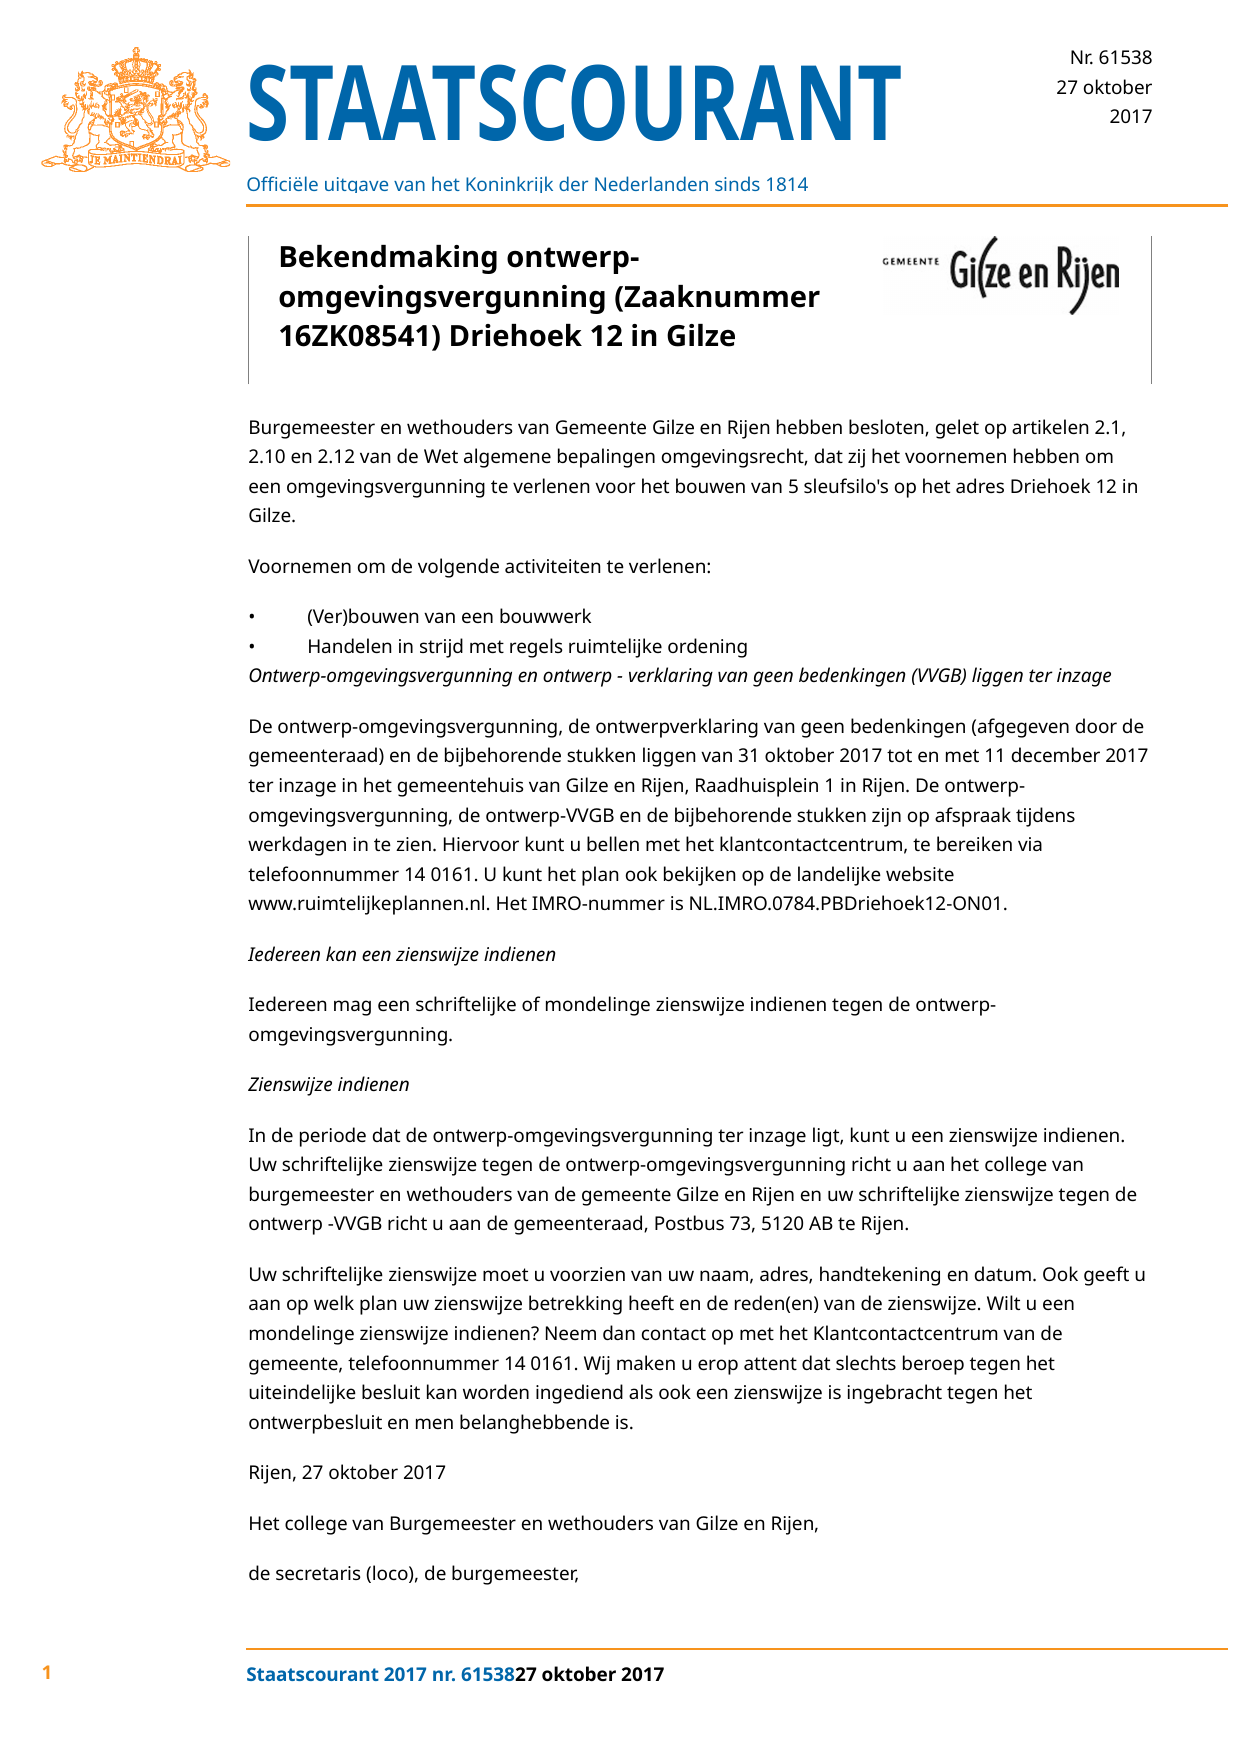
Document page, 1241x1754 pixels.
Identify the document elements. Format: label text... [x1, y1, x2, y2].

text Rijen, 27 oktober 2017 [248, 1459, 1152, 1485]
text In de periode dat de ontwerp-omgevingsvergunning ter inzage ligt, kunt u een zienswijze indienen. Uw schriftelijke zienswijze tegen de ontwerp-omgevingsvergunning richt u aan het college van burgemeester en wethouders van de gemeente Gilze en Rijen en uw schriftelijke zienswijze tegen de ontwerp -VVGB richt u aan de gemeenteraad, Postbus 73, 5120 AB te Rijen. [248, 1122, 1152, 1236]
picture [882, 236, 1119, 315]
text Uw schriftelijke zienswijze moet u voorzien van uw naam, adres, handtekening en datum. Ook geeft u aan op welk plan uw zienswijze betrekking heeft en de reden(en) van de zienswijze. Wilt u een mondelinge zienswijze indienen? Neem dan contact op met het Klantcontactcentrum van de gemeente, telefoonnummer 14 0161. Wij maken u erop attent dat slechts beroep tegen het uiteindelijke besluit kan worden ingediend als ook een zienswijze is ingebracht tegen het ontwerpbesluit en men belanghebbende is. [248, 1261, 1152, 1435]
text Burgemeester en wethouders van Gemeente Gilze en Rijen hebben besloten, gelet op artikelen 2.1, 2.10 en 2.12 van de Wet algemene bepalingen omgevingsrecht, dat zij het voornemen hebben om een omgevingsvergunning te verlenen voor het bouwen van 5 sleufsilo's op het adres Driehoek 12 in Gilze. [248, 414, 1152, 528]
list Handelen in strijd met regels ruimtelijke ordening [248, 633, 1152, 659]
text Iedereen kan een zienswijze indienen [248, 941, 1152, 967]
picture [41, 47, 231, 172]
text Het college van Burgemeester en wethouders van Gilze en Rijen, [248, 1510, 1152, 1536]
list (Ver)bouwen van een bouwwerk [248, 603, 1152, 629]
text Voornemen om de volgende activiteiten te verlenen: [248, 553, 1152, 579]
text Ontwerp-omgevingsvergunning en ontwerp - verklaring van geen bedenkingen (VVGB) liggen ter inzage [248, 663, 1152, 688]
text Zienswijze indienen [248, 1071, 1152, 1097]
table_header Bekendmaking ontwerp-omgevingsvergunning (Zaaknummer 16ZK08541) Driehoek 12 in Gilze [249, 236, 850, 384]
text De ontwerp-omgevingsvergunning, de ontwerpverklaring van geen bedenkingen (afgegeven door de gemeenteraad) en de bijbehorende stukken liggen van 31 oktober 2017 tot en met 11 december 2017 ter inzage in het gemeentehuis van Gilze en Rijen, Raadhuisplein 1 in Rijen. De ontwerp-omgevingsvergunning, de ontwerp-VVGB en de bijbehorende stukken zijn op afspraak tijdens werkdagen in te zien. Hiervoor kunt u bellen met het klantcontactcentrum, te bereiken via telefoonnummer 14 0161. U kunt het plan ook bekijken op de landelijke website www.ruimtelijkeplannen.nl. Het IMRO-nummer is NL.IMRO.0784.PBDriehoek12-ON01. [248, 713, 1152, 916]
text Iedereen mag een schriftelijke of mondelinge zienswijze indienen tegen de ontwerp-omgevingsvergunning. [248, 991, 1152, 1047]
table_header [850, 236, 1151, 384]
text de secretaris (loco), de burgemeester, [248, 1560, 1152, 1586]
